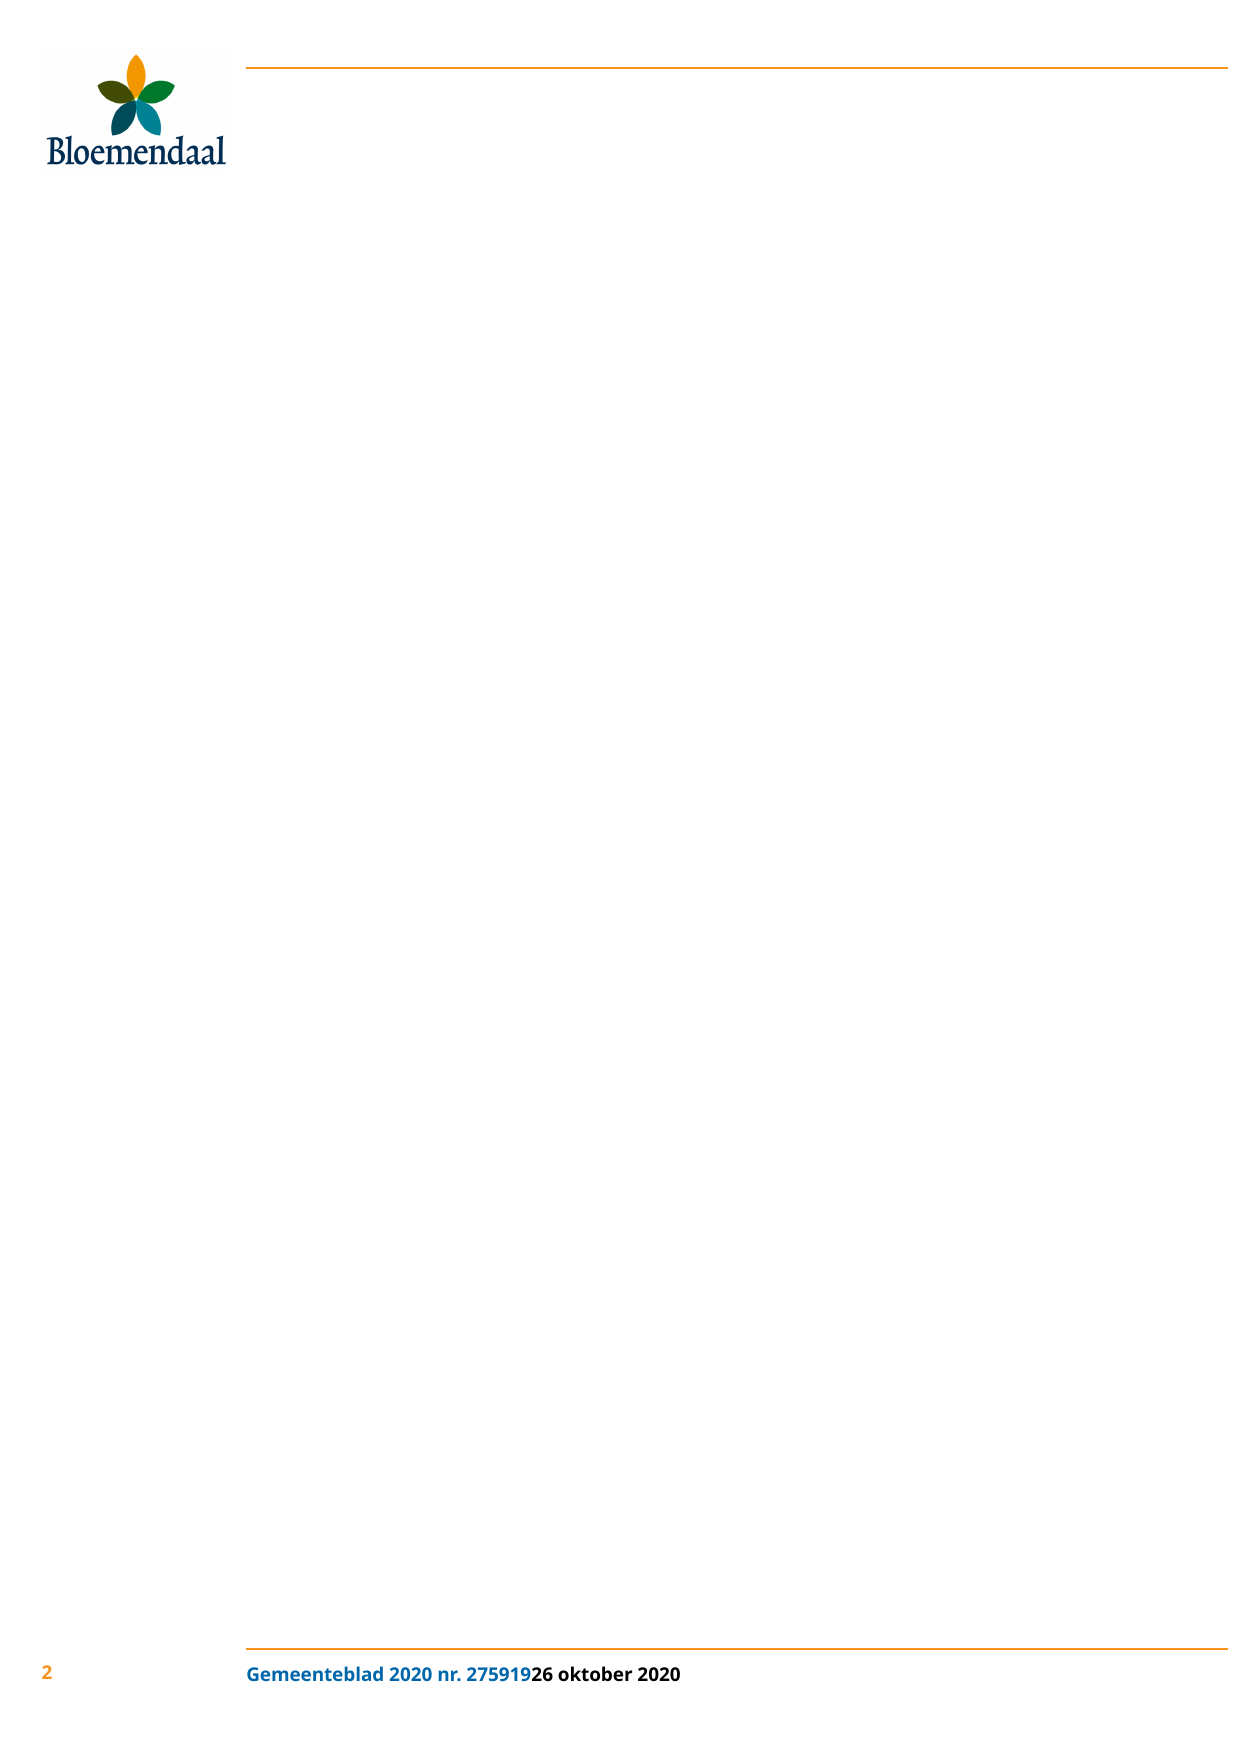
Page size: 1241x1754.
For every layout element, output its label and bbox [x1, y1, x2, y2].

picture [41, 47, 231, 172]
